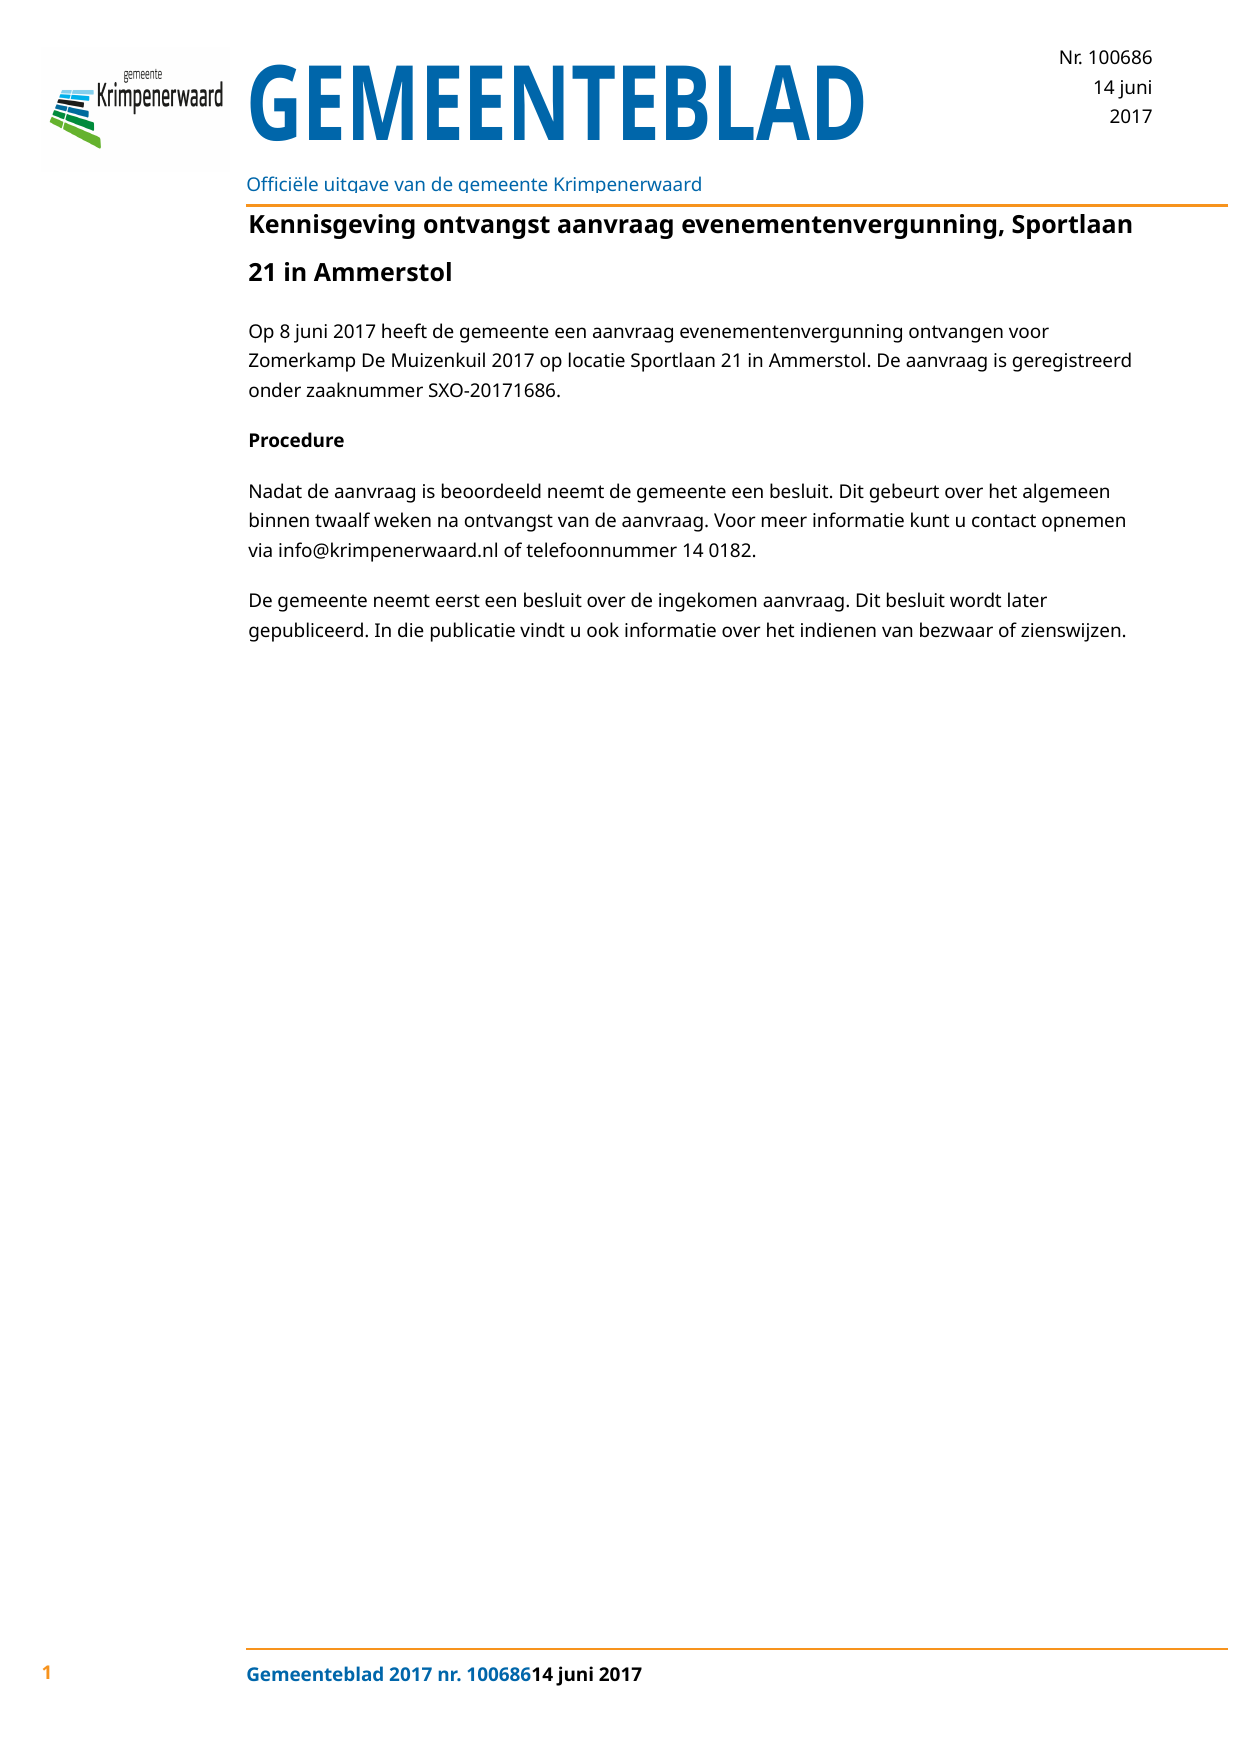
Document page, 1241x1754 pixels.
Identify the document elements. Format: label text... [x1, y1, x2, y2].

text Op 8 juni 2017 heeft de gemeente een aanvraag evenementenvergunning ontvangen voor Zomerkamp De Muizenkuil 2017 op locatie Sportlaan 21 in Ammerstol. De aanvraag is geregistreerd onder zaaknummer SXO-20171686. [248, 318, 1152, 403]
text Nadat de aanvraag is beoordeeld neemt de gemeente een besluit. Dit gebeurt over het algemeen binnen twaalf weken na ontvangst van de aanvraag. Voor meer informatie kunt u contact opnemen via info@krimpenerwaard.nl of telefoonnummer 14 0182. [248, 478, 1152, 563]
text Procedure [248, 427, 1152, 453]
text Kennisgeving ontvangst aanvraag evenementenvergunning, Sportlaan 21 in Ammerstol [248, 207, 1152, 288]
picture [41, 47, 231, 172]
text De gemeente neemt eerst een besluit over de ingekomen aanvraag. Dit besluit wordt later gepubliceerd. In die publicatie vindt u ook informatie over het indienen van bezwaar of zienswijzen. [248, 587, 1152, 643]
